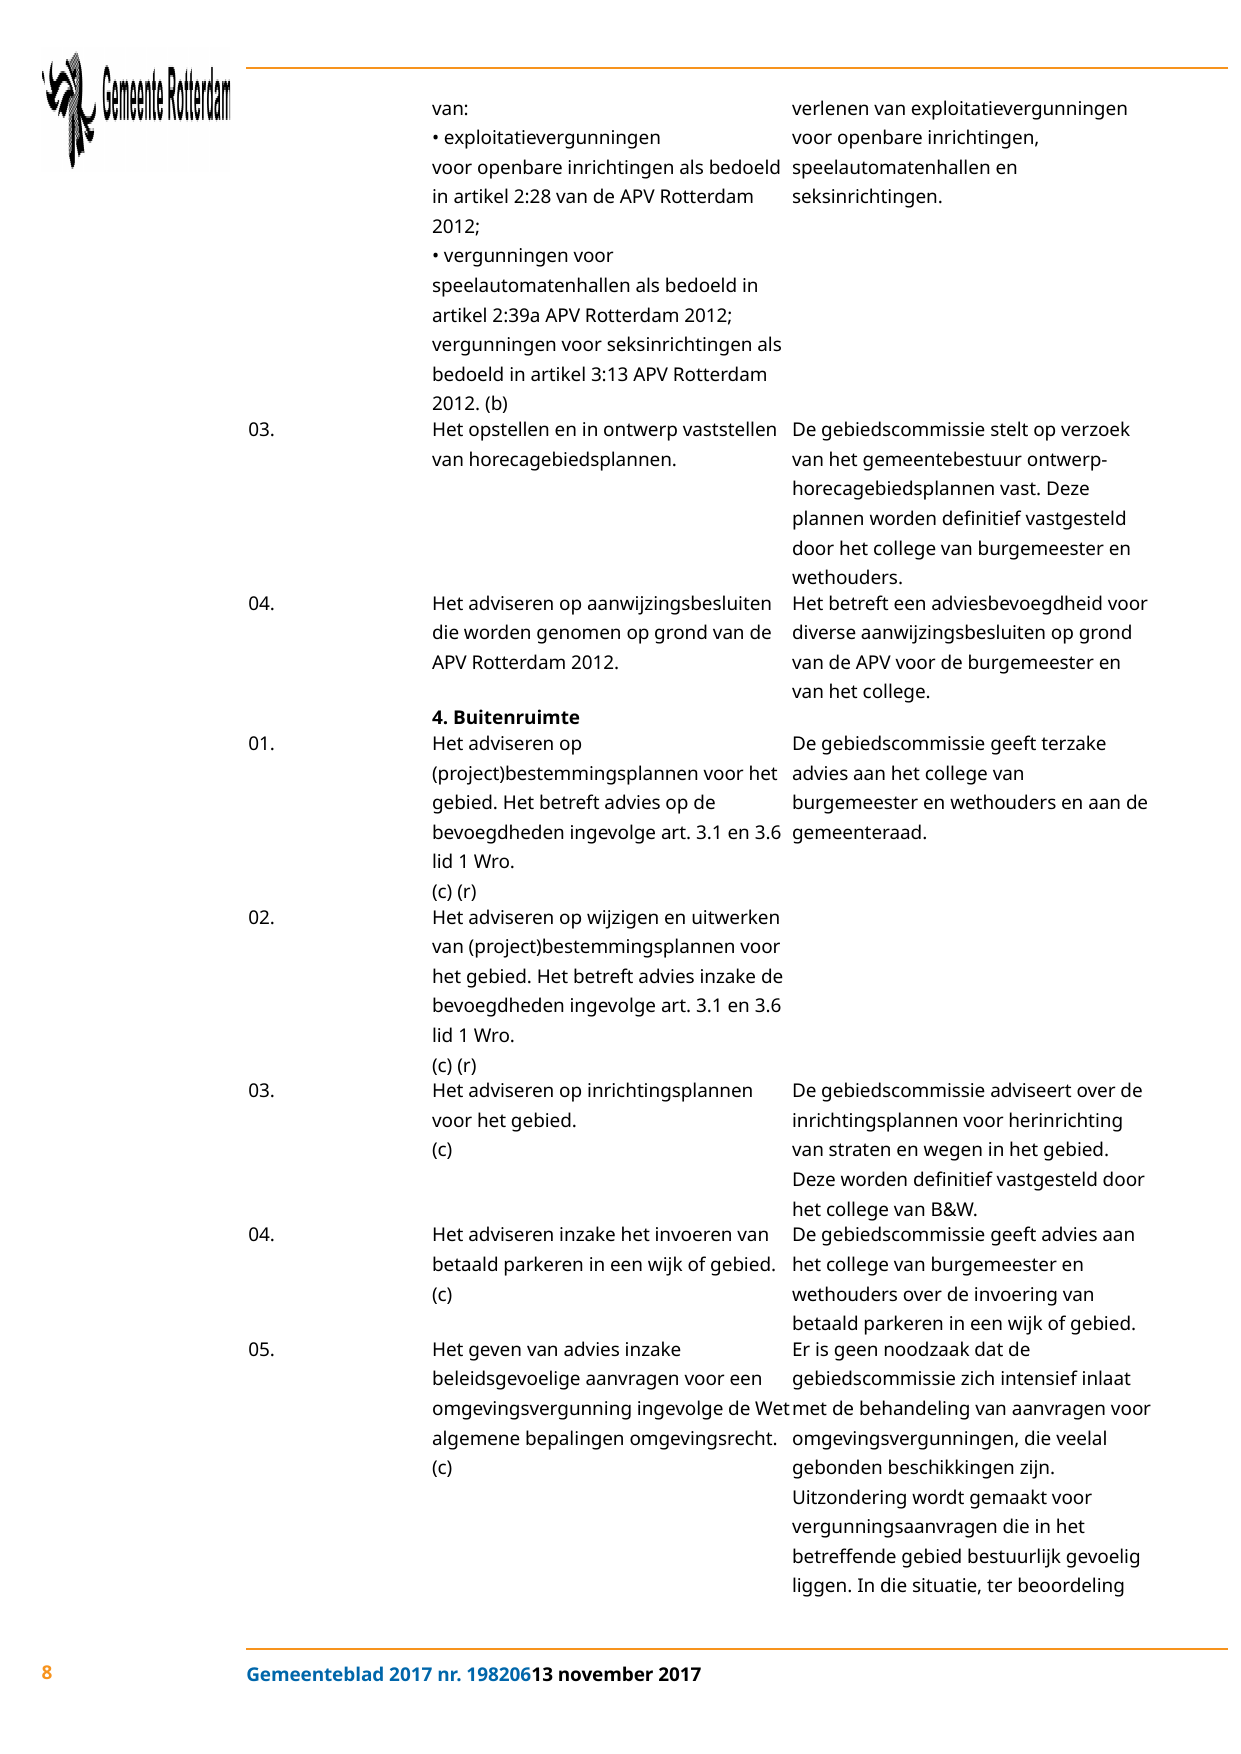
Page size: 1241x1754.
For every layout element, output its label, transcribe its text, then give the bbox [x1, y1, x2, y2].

table_cell Het adviseren op wijzigen en uitwerken van (project)bestemmingsplannen voor het gebied. Het betreft advies inzake de bevoegdheden ingevolge art. 3.1 en 3.6 lid 1 Wro. (c) (r) [432, 904, 792, 1077]
table_cell 01. [248, 730, 432, 904]
table_cell 04. [248, 1222, 432, 1336]
table_cell van: • exploitatievergunningen voor openbare inrichtingen als bedoeld in artikel 2:28 van de APV Rotterdam 2012; • vergunningen voor speelautomatenhallen als bedoeld in artikel 2:39a APV Rotterdam 2012; vergunningen voor seksinrichtingen als bedoeld in artikel 3:13 APV Rotterdam 2012. (b) [432, 95, 792, 416]
table_cell [248, 95, 432, 416]
table_cell De gebiedscommissie stelt op verzoek van het gemeentebestuur ontwerp-horecagebiedsplannen vast. Deze plannen worden definitief vastgesteld door het college van burgemeester en wethouders. [792, 416, 1152, 590]
table_cell [792, 904, 1152, 1077]
table_cell De gebiedscommissie geeft terzake advies aan het college van burgemeester en wethouders en aan de gemeenteraad. [792, 730, 1152, 904]
table_cell verlenen van exploitatievergunningen voor openbare inrichtingen, speelautomatenhallen en seksinrichtingen. [792, 95, 1152, 416]
table_cell [792, 705, 1152, 730]
table_cell Het adviseren op inrichtingsplannen voor het gebied. (c) [432, 1078, 792, 1222]
table_cell De gebiedscommissie geeft advies aan het college van burgemeester en wethouders over de invoering van betaald parkeren in een wijk of gebied. [792, 1222, 1152, 1336]
table_cell 02. [248, 904, 432, 1077]
table_cell Het geven van advies inzake beleidsgevoelige aanvragen voor een omgevingsvergunning ingevolge de Wet algemene bepalingen omgevingsrecht. (c) [432, 1336, 792, 1598]
table_cell Het betreft een adviesbevoegdheid voor diverse aanwijzingsbesluiten op grond van de APV voor de burgemeester en van het college. [792, 590, 1152, 704]
table_cell Het adviseren op (project)bestemmingsplannen voor het gebied. Het betreft advies op de bevoegdheden ingevolge art. 3.1 en 3.6 lid 1 Wro. (c) (r) [432, 730, 792, 904]
table_cell Het opstellen en in ontwerp vaststellen van horecagebiedsplannen. [432, 416, 792, 590]
table_cell Het adviseren op aanwijzingsbesluiten die worden genomen op grond van de APV Rotterdam 2012. [432, 590, 792, 704]
table_cell Er is geen noodzaak dat de gebiedscommissie zich intensief inlaat met de behandeling van aanvragen voor omgevingsvergunningen, die veelal gebonden beschikkingen zijn. Uitzondering wordt gemaakt voor vergunningsaanvragen die in het betreffende gebied bestuurlijk gevoelig liggen. In die situatie, ter beoordeling [792, 1336, 1152, 1598]
table_cell 03. [248, 416, 432, 590]
table_cell [248, 705, 432, 730]
table_cell De gebiedscommissie adviseert over de inrichtingsplannen voor herinrichting van straten en wegen in het gebied. Deze worden definitief vastgesteld door het college van B&W. [792, 1078, 1152, 1222]
table_cell 4. Buitenruimte [432, 705, 792, 730]
picture [41, 47, 231, 172]
table_cell 05. [248, 1336, 432, 1598]
table_cell Het adviseren inzake het invoeren van betaald parkeren in een wijk of gebied. (c) [432, 1222, 792, 1336]
table_cell 04. [248, 590, 432, 704]
table_cell 03. [248, 1078, 432, 1222]
